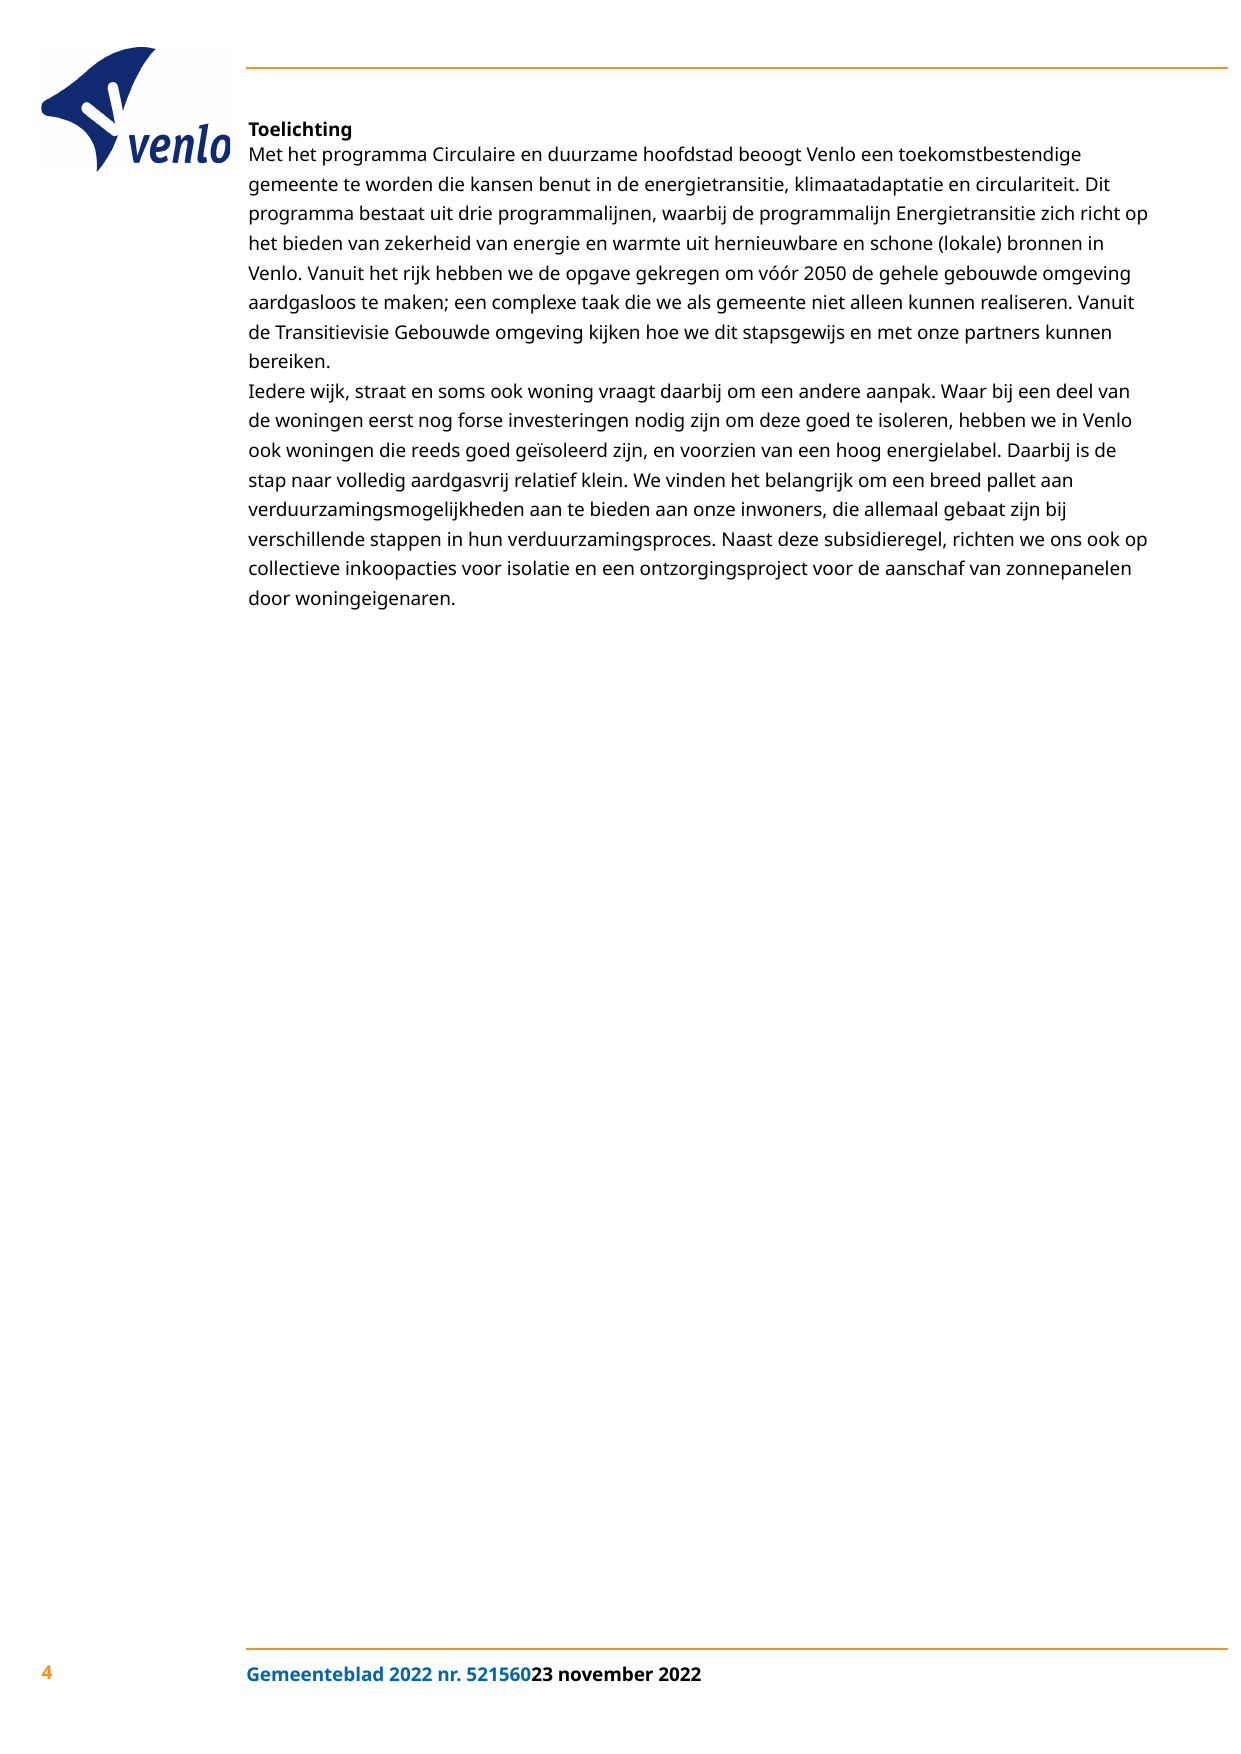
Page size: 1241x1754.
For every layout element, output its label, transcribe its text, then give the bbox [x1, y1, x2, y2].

picture [41, 47, 231, 172]
text Met het programma Circulaire en duurzame hoofdstad beoogt Venlo een toekomstbestendige gemeente te worden die kansen benut in de energietransitie, klimaatadaptatie en circulariteit. Dit programma bestaat uit drie programmalijnen, waarbij de programmalijn Energietransitie zich richt op het bieden van zekerheid van energie en warmte uit hernieuwbare en schone (lokale) bronnen in Venlo. Vanuit het rijk hebben we de opgave gekregen om vóór 2050 de gehele gebouwde omgeving aardgasloos te maken; een complexe taak die we als gemeente niet alleen kunnen realiseren. Vanuit de Transitievisie Gebouwde omgeving kijken hoe we dit stapsgewijs en met onze partners kunnen bereiken. [248, 141, 1152, 374]
text Toelichting [248, 116, 1152, 141]
text Iedere wijk, straat en soms ook woning vraagt daarbij om een andere aanpak. Waar bij een deel van de woningen eerst nog forse investeringen nodig zijn om deze goed te isoleren, hebben we in Venlo ook woningen die reeds goed geïsoleerd zijn, en voorzien van een hoog energielabel. Daarbij is de stap naar volledig aardgasvrij relatief klein. We vinden het belangrijk om een breed pallet aan verduurzamingsmogelijkheden aan te bieden aan onze inwoners, die allemaal gebaat zijn bij verschillende stappen in hun verduurzamingsproces. Naast deze subsidieregel, richten we ons ook op collectieve inkoopacties voor isolatie en een ontzorgingsproject voor de aanschaf van zonnepanelen door woningeigenaren. [248, 378, 1152, 611]
